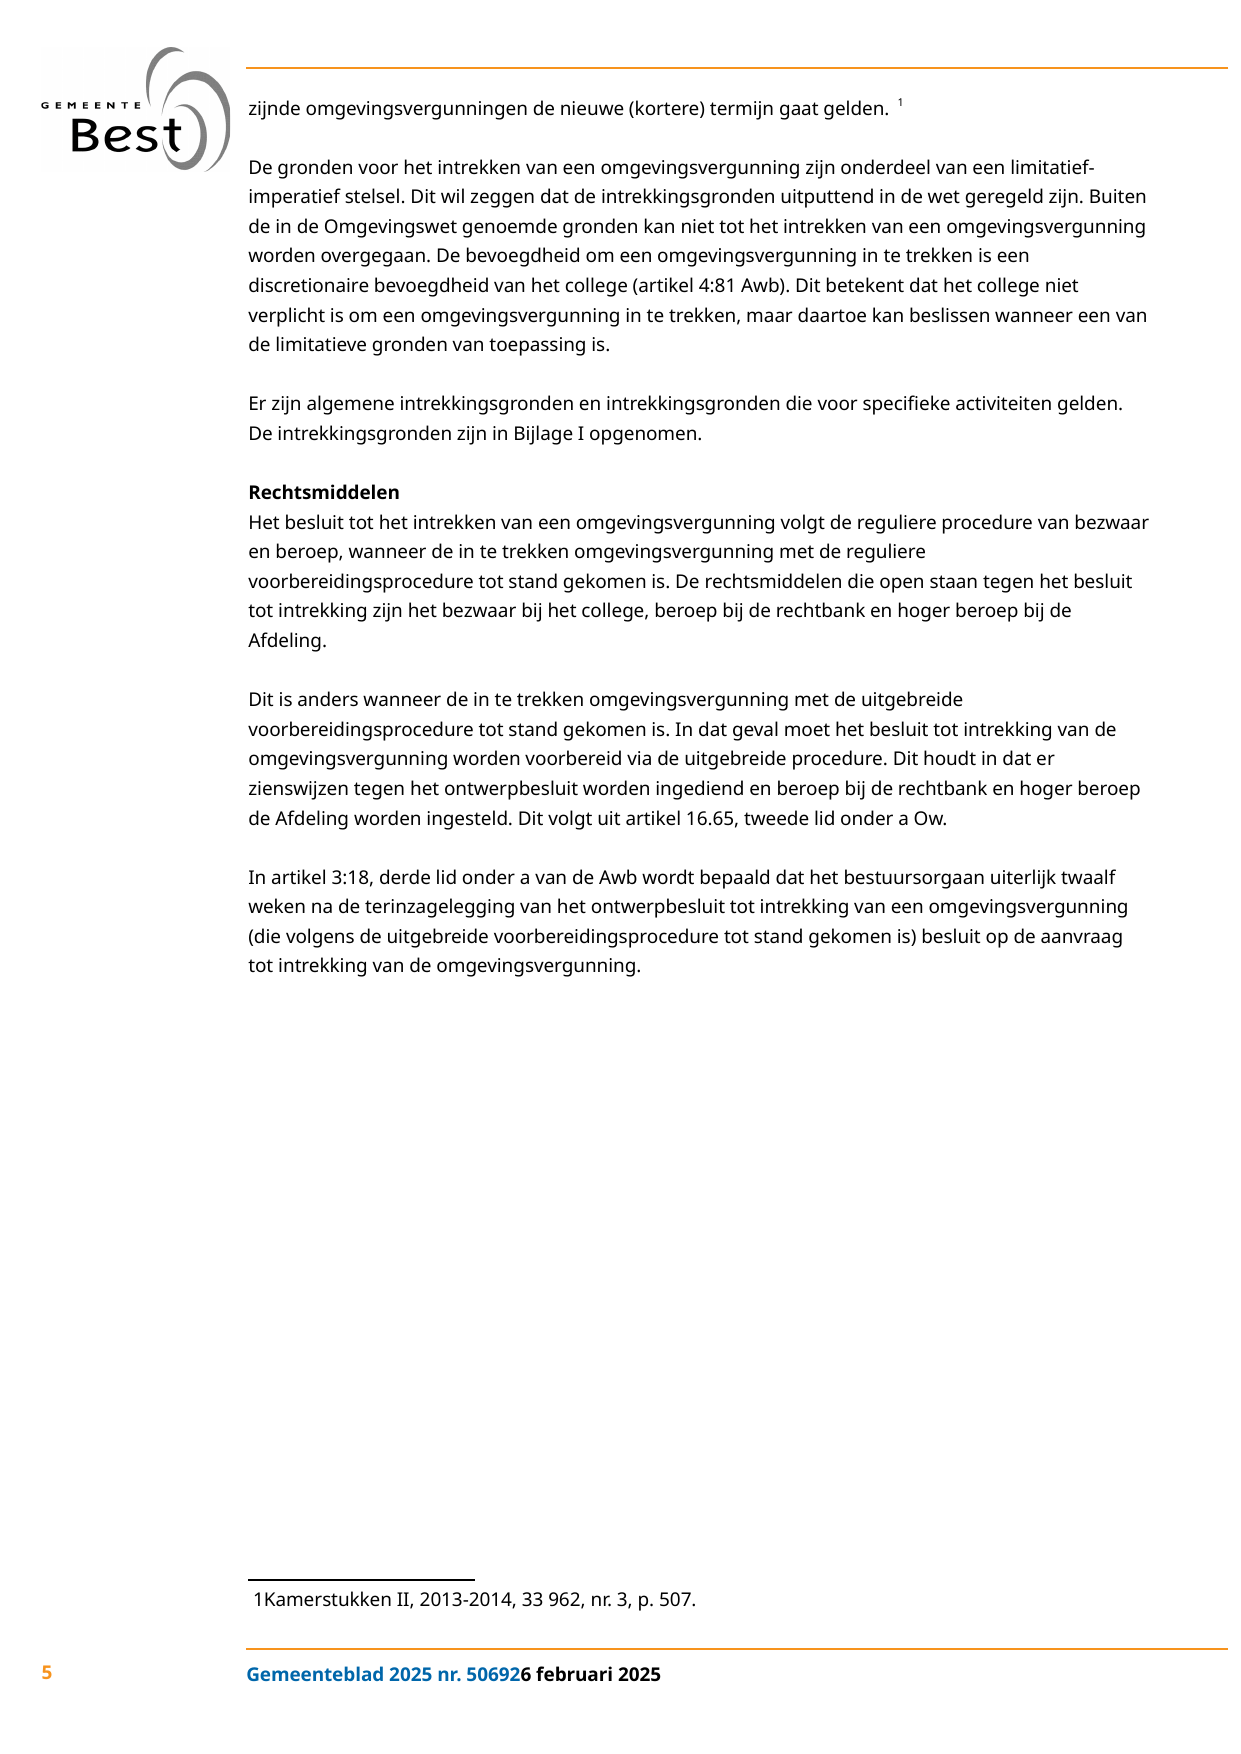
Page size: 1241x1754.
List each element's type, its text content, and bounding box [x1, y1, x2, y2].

text De gronden voor het intrekken van een omgevingsvergunning zijn onderdeel van een limitatief-imperatief stelsel. Dit wil zeggen dat de intrekkingsgronden uitputtend in de wet geregeld zijn. Buiten de in de Omgevingswet genoemde gronden kan niet tot het intrekken van een omgevingsvergunning worden overgegaan. De bevoegdheid om een omgevingsvergunning in te trekken is een discretionaire bevoegdheid van het college (artikel 4:81 Awb). Dit betekent dat het college niet verplicht is om een omgevingsvergunning in te trekken, maar daartoe kan beslissen wanneer een van de limitatieve gronden van toepassing is. [248, 154, 1152, 357]
text Het besluit tot het intrekken van een omgevingsvergunning volgt de reguliere procedure van bezwaar en beroep, wanneer de in te trekken omgevingsvergunning met de reguliere voorbereidingsprocedure tot stand gekomen is. De rechtsmiddelen die open staan tegen het besluit tot intrekking zijn het bezwaar bij het college, beroep bij de rechtbank en hoger beroep bij de Afdeling. [248, 509, 1152, 653]
picture [41, 47, 231, 172]
text Dit is anders wanneer de in te trekken omgevingsvergunning met de uitgebreide voorbereidingsprocedure tot stand gekomen is. In dat geval moet het besluit tot intrekking van de omgevingsvergunning worden voorbereid via de uitgebreide procedure. Dit houdt in dat er zienswijzen tegen het ontwerpbesluit worden ingediend en beroep bij de rechtbank en hoger beroep de Afdeling worden ingesteld. Dit volgt uit artikel 16.65, tweede lid onder a Ow. [248, 686, 1152, 831]
text Rechtsmiddelen [248, 479, 1152, 505]
text Er zijn algemene intrekkingsgronden en intrekkingsgronden die voor specifieke activiteiten gelden. De intrekkingsgronden zijn in Bijlage I opgenomen. [248, 391, 1152, 446]
text Kamerstukken II, 2013-2014, 33 962, nr. 3, p. 507. [248, 1586, 1152, 1612]
text zijnde omgevingsvergunningen de nieuwe (kortere) termijn gaat gelden. [248, 95, 1152, 121]
text In artikel 3:18, derde lid onder a van de Awb wordt bepaald dat het bestuursorgaan uiterlijk twaalf weken na de terinzagelegging van het ontwerpbesluit tot intrekking van een omgevingsvergunning (die volgens de uitgebreide voorbereidingsprocedure tot stand gekomen is) besluit op de aanvraag tot intrekking van de omgevingsvergunning. [248, 864, 1152, 978]
